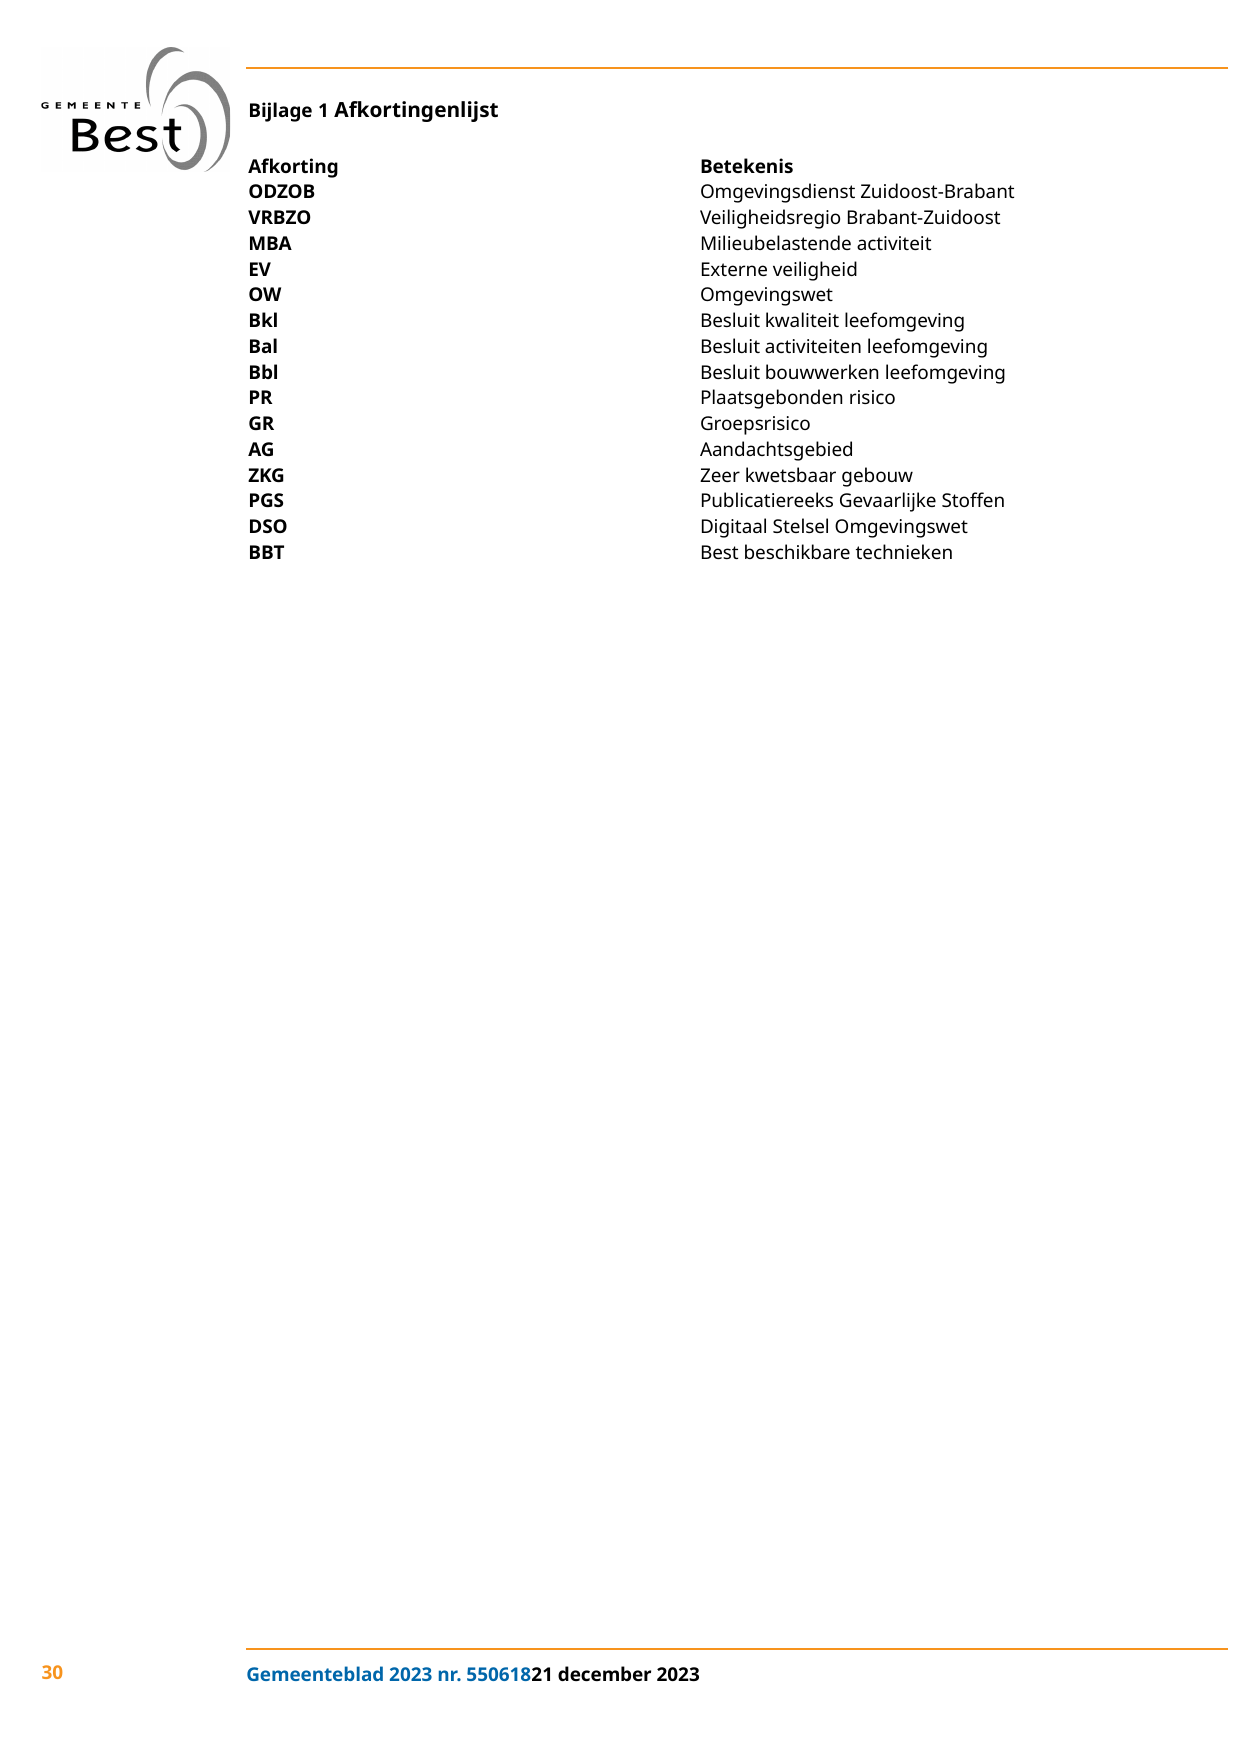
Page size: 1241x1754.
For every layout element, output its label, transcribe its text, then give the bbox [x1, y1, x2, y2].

table_header Betekenis [700, 153, 1152, 179]
table_cell Veiligheidsregio Brabant-Zuidoost [700, 205, 1152, 230]
table_cell Plaatsgebonden risico [700, 385, 1152, 410]
table_cell Omgevingsdienst Zuidoost-Brabant [700, 179, 1152, 204]
table_cell Best beschikbare technieken [700, 539, 1152, 565]
table_header Afkorting [248, 153, 700, 179]
table_cell Omgevingswet [700, 282, 1152, 307]
table_cell Externe veiligheid [700, 256, 1152, 282]
table_cell EV [248, 256, 700, 282]
table_cell ODZOB [248, 179, 700, 204]
table_cell PGS [248, 488, 700, 513]
text Bijlage 1 Afkortingenlijst [248, 95, 1152, 123]
picture [41, 47, 231, 172]
table_cell DSO [248, 513, 700, 539]
table_cell GR [248, 410, 700, 436]
table_cell Groepsrisico [700, 410, 1152, 436]
table_cell Digitaal Stelsel Omgevingswet [700, 513, 1152, 539]
table_cell Publicatiereeks Gevaarlijke Stoffen [700, 488, 1152, 513]
table_cell Bal [248, 333, 700, 359]
table_cell Besluit activiteiten leefomgeving [700, 333, 1152, 359]
table_cell AG [248, 436, 700, 462]
table_cell Aandachtsgebied [700, 436, 1152, 462]
table_cell Bkl [248, 308, 700, 333]
table_cell BBT [248, 539, 700, 565]
table_cell Besluit kwaliteit leefomgeving [700, 308, 1152, 333]
table_cell VRBZO [248, 205, 700, 230]
table_cell Zeer kwetsbaar gebouw [700, 462, 1152, 487]
table_cell Bbl [248, 359, 700, 384]
table_cell MBA [248, 230, 700, 256]
table_cell PR [248, 385, 700, 410]
table_cell ZKG [248, 462, 700, 487]
table_cell Milieubelastende activiteit [700, 230, 1152, 256]
table_cell OW [248, 282, 700, 307]
table_cell Besluit bouwwerken leefomgeving [700, 359, 1152, 384]
